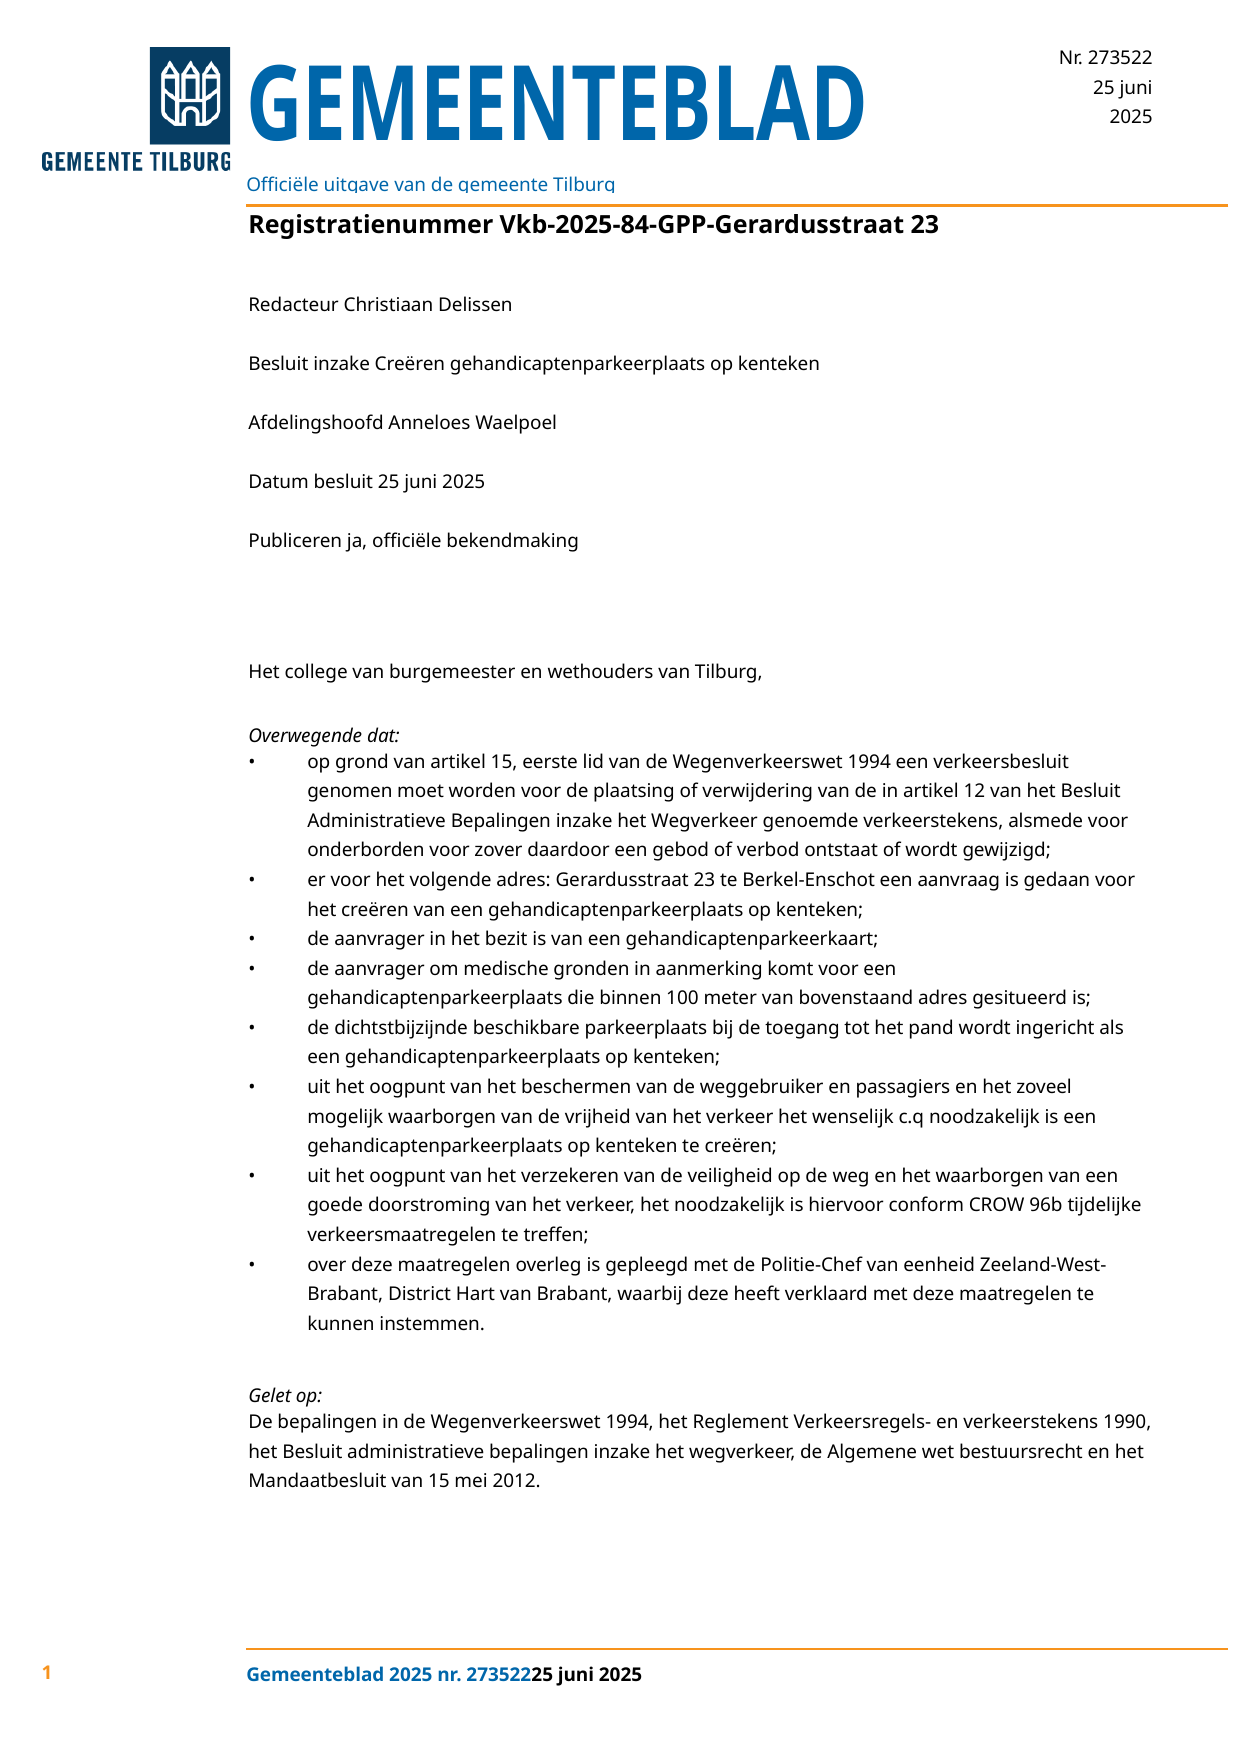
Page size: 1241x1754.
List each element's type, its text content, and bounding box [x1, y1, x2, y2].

list de aanvrager in het bezit is van een gehandicaptenparkeerkaart; [248, 925, 1152, 951]
list over deze maatregelen overleg is gepleegd met de Politie-Chef van eenheid Zeeland-West-Brabant, District Hart van Brabant, waarbij deze heeft verklaard met deze maatregelen te kunnen instemmen. [248, 1251, 1152, 1336]
list er voor het volgende adres: Gerardusstraat 23 te Berkel-Enschot een aanvraag is gedaan voor het creëren van een gehandicaptenparkeerplaats op kenteken; [248, 866, 1152, 921]
text Afdelingshoofd Anneloes Waelpoel [248, 409, 1152, 435]
picture [41, 47, 231, 172]
text Redacteur Christiaan Delissen [248, 291, 1152, 317]
text Gelet op: [248, 1383, 1152, 1408]
text Datum besluit 25 juni 2025 [248, 468, 1152, 494]
list op grond van artikel 15, eerste lid van de Wegenverkeerswet 1994 een verkeersbesluit genomen moet worden voor de plaatsing of verwijdering van de in artikel 12 van het Besluit Administratieve Bepalingen inzake het Wegverkeer genoemde verkeerstekens, alsmede voor onderborden voor zover daardoor een gebod of verbod ontstaat of wordt gewijzigd; [248, 748, 1152, 862]
text Het college van burgemeester en wethouders van Tilburg, [248, 658, 1152, 684]
text De bepalingen in de Wegenverkeerswet 1994, het Reglement Verkeersregels- en verkeerstekens 1990, het Besluit administratieve bepalingen inzake het wegverkeer, de Algemene wet bestuursrecht en het Mandaatbesluit van 15 mei 2012. [248, 1408, 1152, 1493]
list uit het oogpunt van het beschermen van de weggebruiker en passagiers en het zoveel mogelijk waarborgen van de vrijheid van het verkeer het wenselijk c.q noodzakelijk is een gehandicaptenparkeerplaats op kenteken te creëren; [248, 1073, 1152, 1158]
text Registratienummer Vkb-2025-84-GPP-Gerardusstraat 23 [248, 207, 1152, 241]
text Besluit inzake Creëren gehandicaptenparkeerplaats op kenteken [248, 350, 1152, 376]
text Publiceren ja, officiële bekendmaking [248, 528, 1152, 553]
list de dichtstbijzijnde beschikbare parkeerplaats bij de toegang tot het pand wordt ingericht als een gehandicaptenparkeerplaats op kenteken; [248, 1014, 1152, 1069]
text Overwegende dat: [248, 722, 1152, 748]
list uit het oogpunt van het verzekeren van de veiligheid op de weg en het waarborgen van een goede doorstroming van het verkeer, het noodzakelijk is hiervoor conform CROW 96b tijdelijke verkeersmaatregelen te treffen; [248, 1162, 1152, 1247]
list de aanvrager om medische gronden in aanmerking komt voor een gehandicaptenparkeerplaats die binnen 100 meter van bovenstaand adres gesitueerd is; [248, 955, 1152, 1010]
